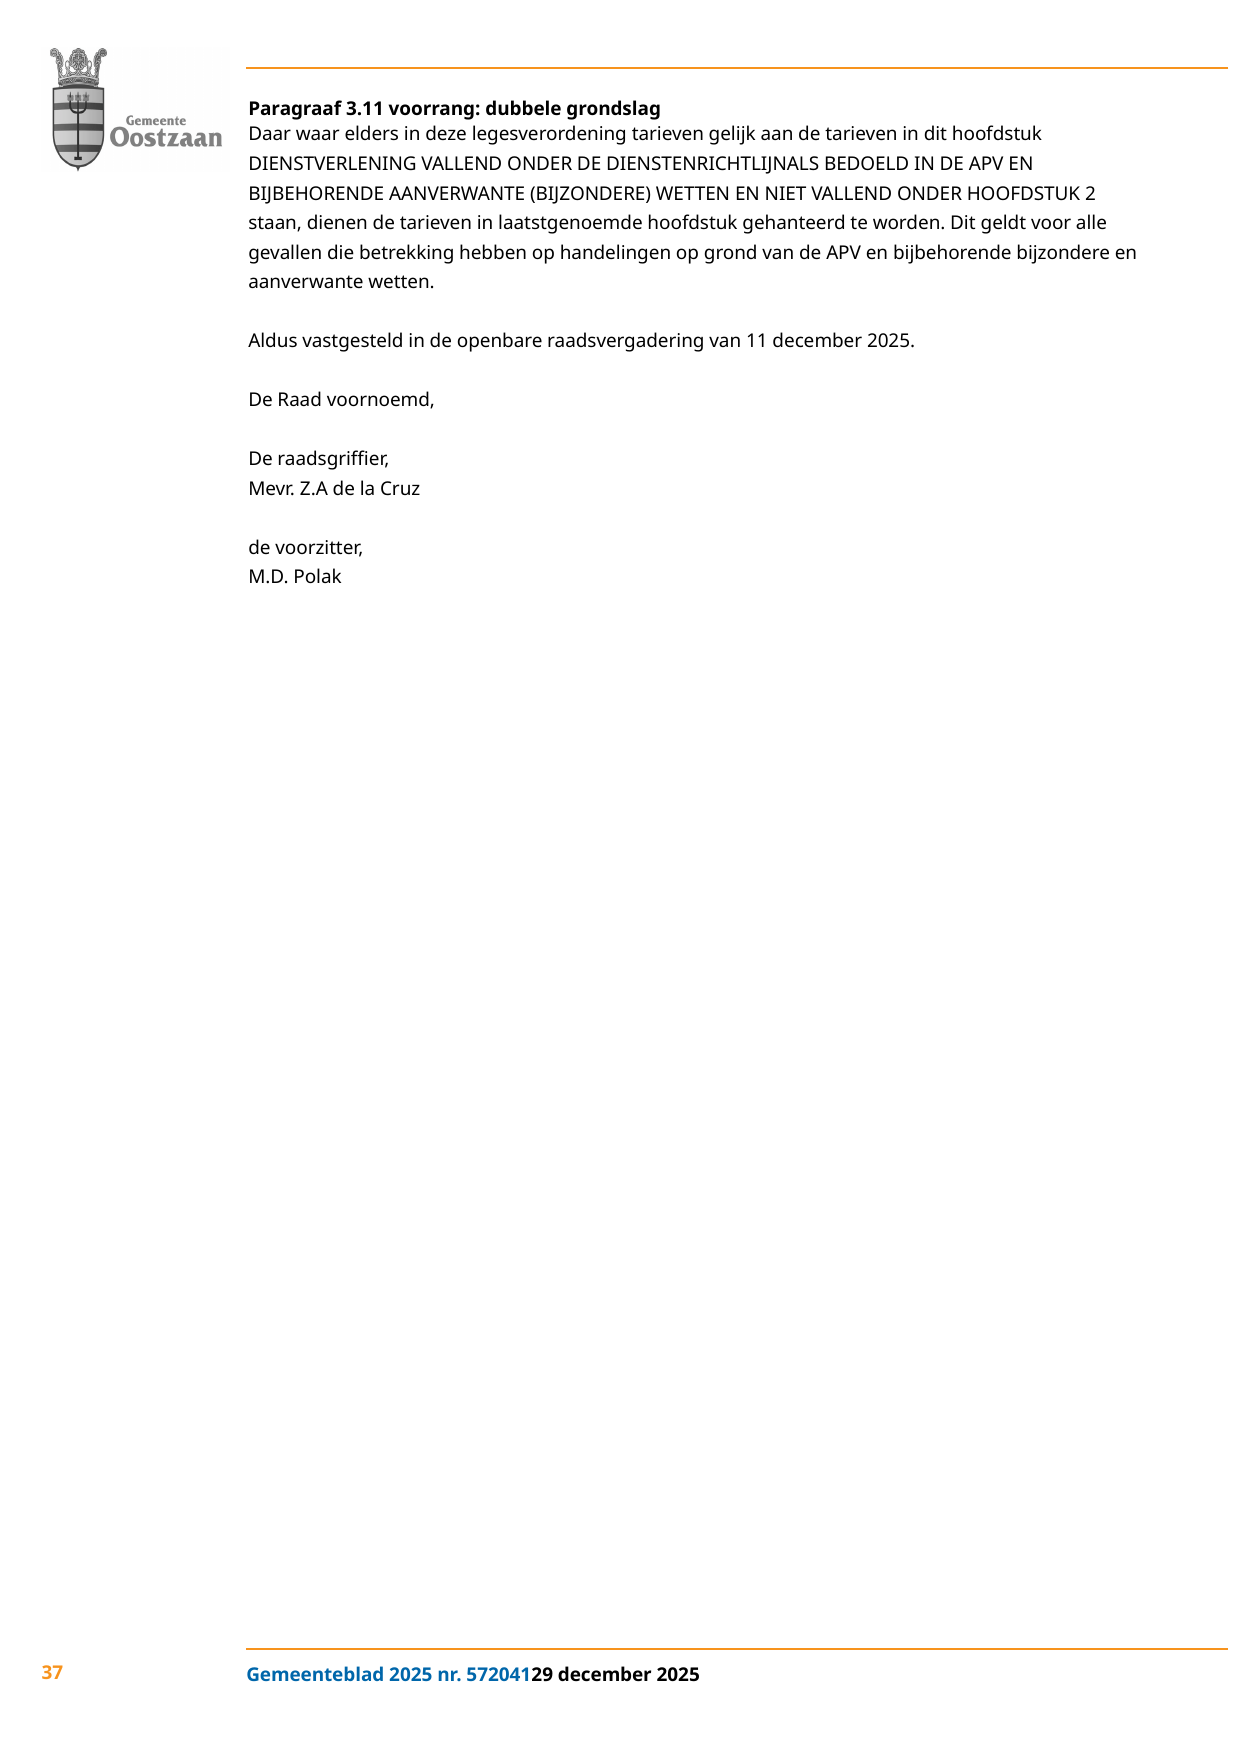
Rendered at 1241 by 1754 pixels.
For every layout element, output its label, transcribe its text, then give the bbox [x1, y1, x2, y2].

table_cell Daar waar elders in deze legesverordening tarieven gelijk aan de tarieven in dit hoofdstuk DIENSTVERLENING VALLEND ONDER DE DIENSTENRICHTLIJNALS BEDOELD IN DE APV EN BIJBEHORENDE AANVERWANTE (BIJZONDERE) WETTEN EN NIET VALLEND ONDER HOOFDSTUK 2 staan, dienen de tarieven in laatstgenoemde hoofdstuk gehanteerd te worden. Dit geldt voor alle gevallen die betrekking hebben op handelingen op grond van de APV en bijbehorende bijzondere en aanverwante wetten. [248, 121, 1152, 294]
text De Raad voornoemd, [248, 386, 1152, 412]
text de voorzitter, [248, 534, 1152, 560]
picture [41, 47, 231, 172]
text M.D. Polak [248, 564, 1152, 589]
text De raadsgriffier, [248, 445, 1152, 471]
text Mevr. Z.A de la Cruz [248, 475, 1152, 501]
table_header Paragraaf 3.11 voorrang: dubbele grondslag [248, 95, 1152, 121]
text Aldus vastgesteld in de openbare raadsvergadering van 11 december 2025. [248, 327, 1152, 353]
